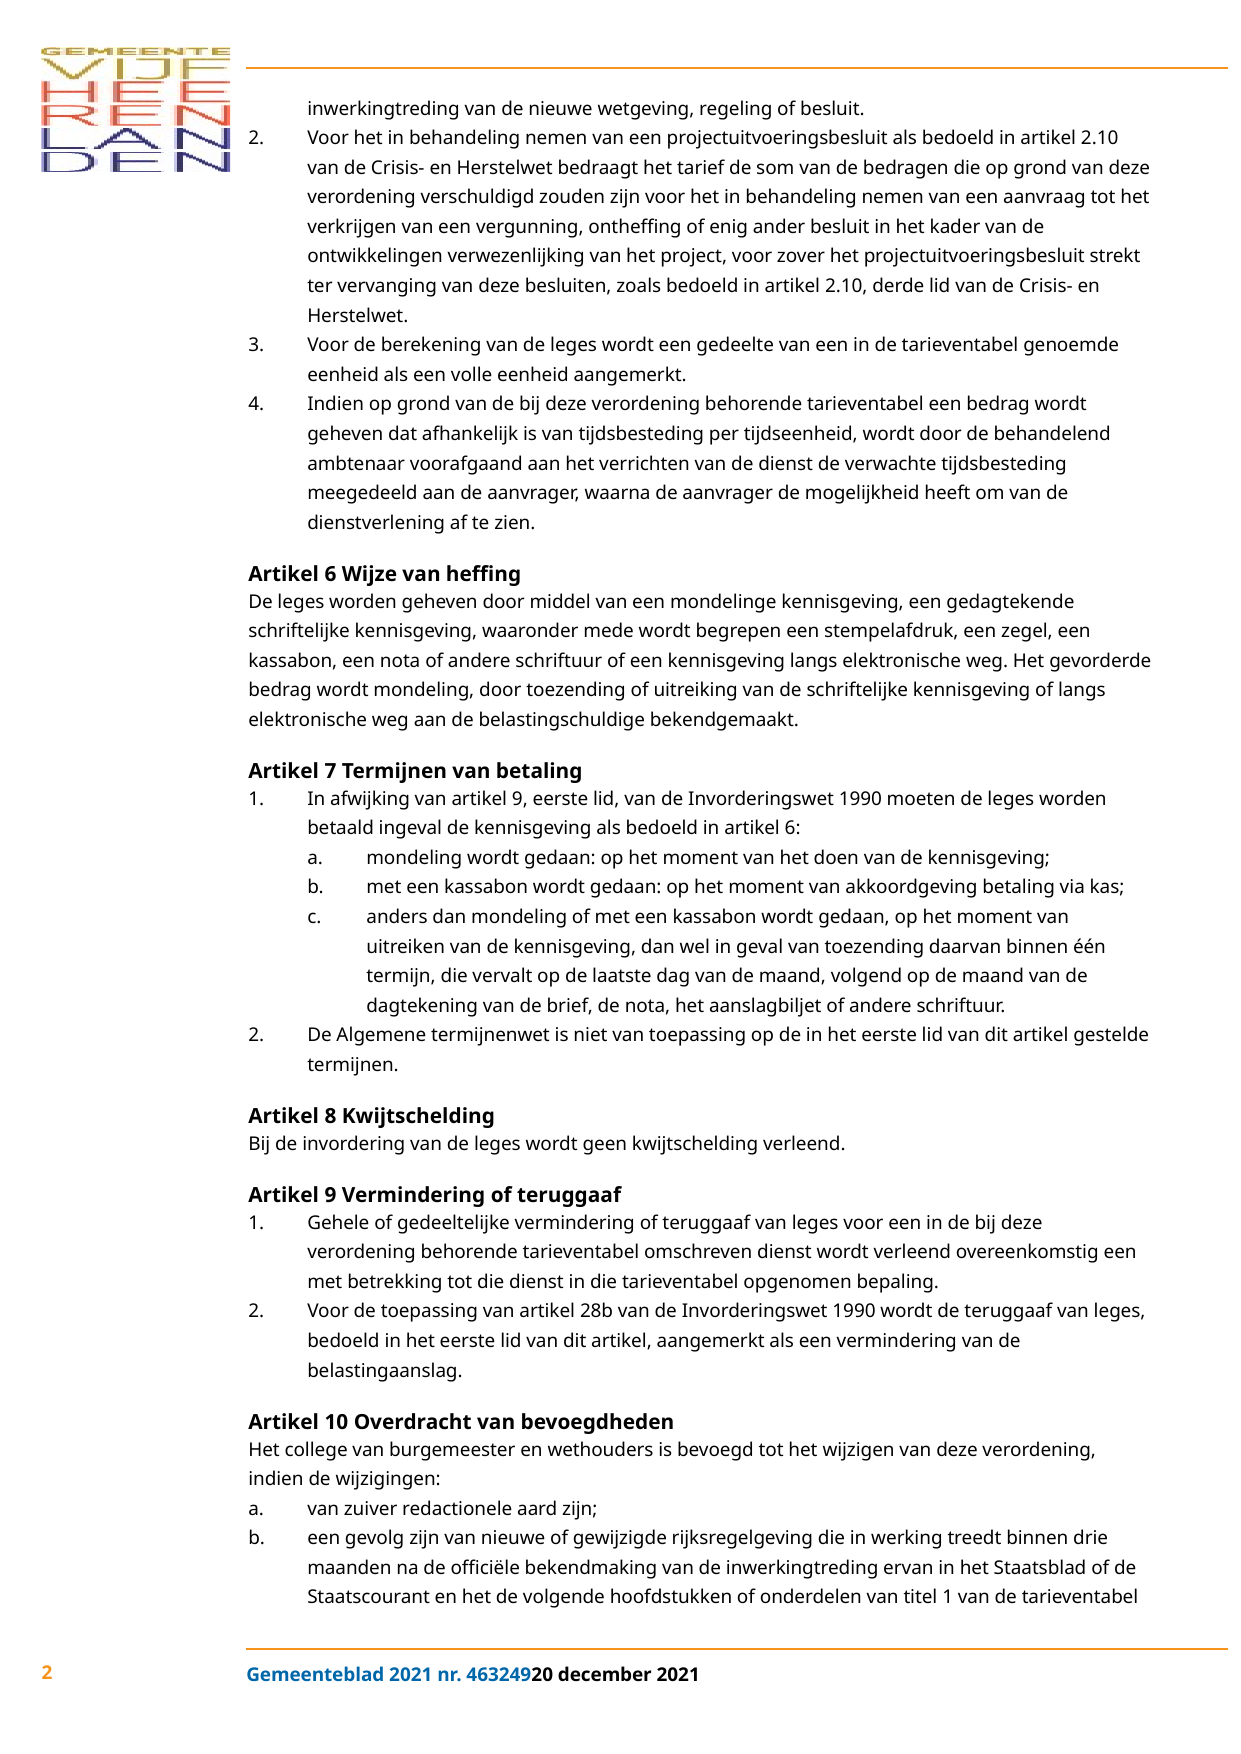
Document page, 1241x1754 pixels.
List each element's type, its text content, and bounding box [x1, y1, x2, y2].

list Voor het in behandeling nemen van een projectuitvoeringsbesluit als bedoeld in artikel 2.10 van de Crisis- en Herstelwet bedraagt het tarief de som van de bedragen die op grond van deze verordening verschuldigd zouden zijn voor het in behandeling nemen van een aanvraag tot het verkrijgen van een vergunning, ontheffing of enig ander besluit in het kader van de ontwikkelingen verwezenlijking van het project, voor zover het projectuitvoeringsbesluit strekt ter vervanging van deze besluiten, zoals bedoeld in artikel 2.10, derde lid van de Crisis- en Herstelwet. [248, 124, 1152, 328]
list Voor de berekening van de leges wordt een gedeelte van een in de tarieventabel genoemde eenheid als een volle eenheid aangemerkt. [248, 331, 1152, 387]
text Bij de invordering van de leges wordt geen kwijtschelding verleend. [248, 1130, 1152, 1156]
list inwerkingtreding van de nieuwe wetgeving, regeling of besluit. [248, 95, 1152, 121]
text Artikel 9 Vermindering of teruggaaf [248, 1181, 1152, 1209]
list van zuiver redactionele aard zijn; [248, 1495, 1152, 1521]
text Artikel 10 Overdracht van bevoegdheden [248, 1407, 1152, 1436]
text De leges worden geheven door middel van een mondelinge kennisgeving, een gedagtekende schriftelijke kennisgeving, waaronder mede wordt begrepen een stempelafdruk, een zegel, een kassabon, een nota of andere schriftuur of een kennisgeving langs elektronische weg. Het gevorderde bedrag wordt mondeling, door toezending of uitreiking van de schriftelijke kennisgeving of langs elektronische weg aan de belastingschuldige bekendgemaakt. [248, 588, 1152, 732]
list met een kassabon wordt gedaan: op het moment van akkoordgeving betaling via kas; [307, 874, 1152, 899]
list anders dan mondeling of met een kassabon wordt gedaan, op het moment van uitreiken van de kennisgeving, dan wel in geval van toezending daarvan binnen één termijn, die vervalt op de laatste dag van de maand, volgend op de maand van de dagtekening van de brief, de nota, het aanslagbiljet of andere schriftuur. [307, 903, 1152, 1018]
list Voor de toepassing van artikel 28b van de Invorderingswet 1990 wordt de teruggaaf van leges, bedoeld in het eerste lid van dit artikel, aangemerkt als een vermindering van de belastingaanslag. [248, 1298, 1152, 1383]
text Artikel 8 Kwijtschelding [248, 1102, 1152, 1130]
list Gehele of gedeeltelijke vermindering of teruggaaf van leges voor een in de bij deze verordening behorende tarieventabel omschreven dienst wordt verleend overeenkomstig een met betrekking tot die dienst in die tarieventabel opgenomen bepaling. [248, 1209, 1152, 1294]
list De Algemene termijnenwet is niet van toepassing op de in het eerste lid van dit artikel gestelde termijnen. [248, 1022, 1152, 1077]
text Artikel 7 Termijnen van betaling [248, 757, 1152, 785]
list een gevolg zijn van nieuwe of gewijzigde rijksregelgeving die in werking treedt binnen drie maanden na de officiële bekendmaking van de inwerkingtreding ervan in het Staatsblad of de Staatscourant en het de volgende hoofdstukken of onderdelen van titel 1 van de tarieventabel [248, 1524, 1152, 1609]
list In afwijking van artikel 9, eerste lid, van de Invorderingswet 1990 moeten de leges worden betaald ingeval de kennisgeving als bedoeld in artikel 6: [248, 785, 1152, 840]
picture [41, 47, 231, 172]
text Het college van burgemeester en wethouders is bevoegd tot het wijzigen van deze verordening, indien de wijzigingen: [248, 1436, 1152, 1491]
text Artikel 6 Wijze van heffing [248, 559, 1152, 588]
list Indien op grond van de bij deze verordening behorende tarieventabel een bedrag wordt geheven dat afhankelijk is van tijdsbesteding per tijdseenheid, wordt door de behandelend ambtenaar voorafgaand aan het verrichten van de dienst de verwachte tijdsbesteding meegedeeld aan de aanvrager, waarna de aanvrager de mogelijkheid heeft om van de dienstverlening af te zien. [248, 391, 1152, 535]
list mondeling wordt gedaan: op het moment van het doen van de kennisgeving; [307, 844, 1152, 870]
